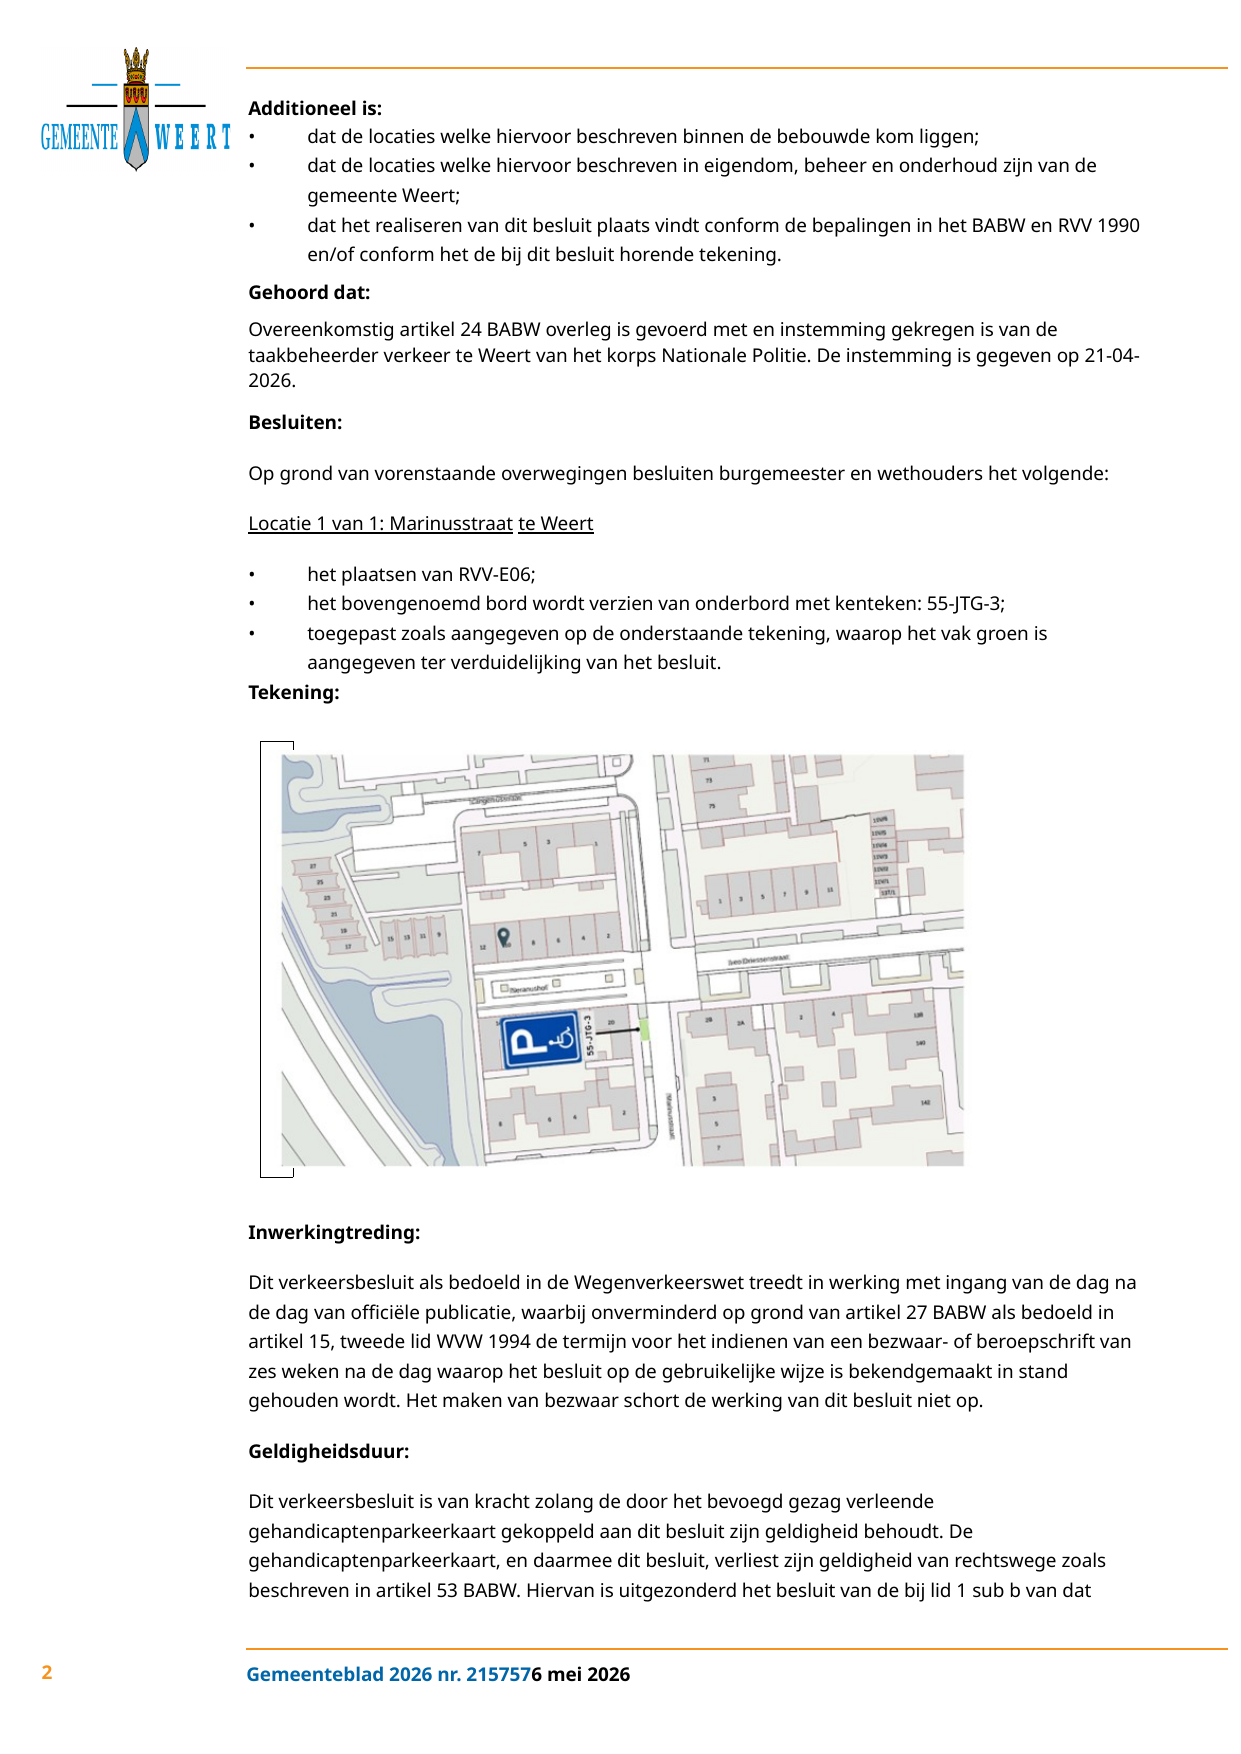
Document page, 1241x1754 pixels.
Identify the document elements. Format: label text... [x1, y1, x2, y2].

picture [41, 47, 231, 172]
text Geldigheidsduur: [248, 1438, 1152, 1464]
list dat de locaties welke hiervoor beschreven binnen de bebouwde kom liggen; [248, 123, 1152, 149]
text Dit verkeersbesluit is van kracht zolang de door het bevoegd gezag verleende gehandicaptenparkeerkaart gekoppeld aan dit besluit zijn geldigheid behoudt. De gehandicaptenparkeerkaart, en daarmee dit besluit, verliest zijn geldigheid van rechtswege zoals beschreven in artikel 53 BABW. Hiervan is uitgezonderd het besluit van de bij lid 1 sub b van dat [248, 1488, 1152, 1603]
list het bovengenoemd bord wordt verzien van onderbord met kenteken: 55-JTG-3; [248, 590, 1152, 616]
text Dit verkeersbesluit als bedoeld in de Wegenverkeerswet treedt in werking met ingang van de dag na de dag van officiële publicatie, waarbij onverminderd op grond van artikel 27 BABW als bedoeld in artikel 15, tweede lid WVW 1994 de termijn voor het indienen van een bezwaar- of beroepschrift van zes weken na de dag waarop het besluit op de gebruikelijke wijze is bekendgemaakt in stand gehouden wordt. Het maken van bezwaar schort de werking van dit besluit niet op. [248, 1269, 1152, 1413]
list dat het realiseren van dit besluit plaats vindt conform de bepalingen in het BABW en RVV 1990 en/of conform het de bij dit besluit horende tekening. [248, 212, 1152, 267]
text Locatie 1 van 1: Marinusstraat te Weert [248, 510, 1152, 536]
text Besluiten: [248, 409, 1152, 435]
list toegepast zoals aangegeven op de onderstaande tekening, waarop het vak groen is aangegeven ter verduidelijking van het besluit. [248, 620, 1152, 675]
list het plaatsen van RVV-E06; [248, 561, 1152, 586]
text Op grond van vorenstaande overwegingen besluiten burgemeester en wethouders het volgende: [248, 460, 1152, 486]
text Additioneel is: [248, 95, 1152, 121]
text Overeenkomstig artikel 24 BABW overleg is gevoerd met en instemming gekregen is van de taakbeheerder verkeer te Weert van het korps Nationale Politie. De instemming is gegeven op 21-04-2026. [248, 316, 1152, 393]
picture [268, 750, 978, 1168]
text Tekening: [248, 679, 1152, 705]
text Gehoord dat: [248, 279, 1152, 305]
text Inwerkingtreding: [248, 1219, 1152, 1245]
list dat de locaties welke hiervoor beschreven in eigendom, beheer en onderhoud zijn van de gemeente Weert; [248, 153, 1152, 208]
